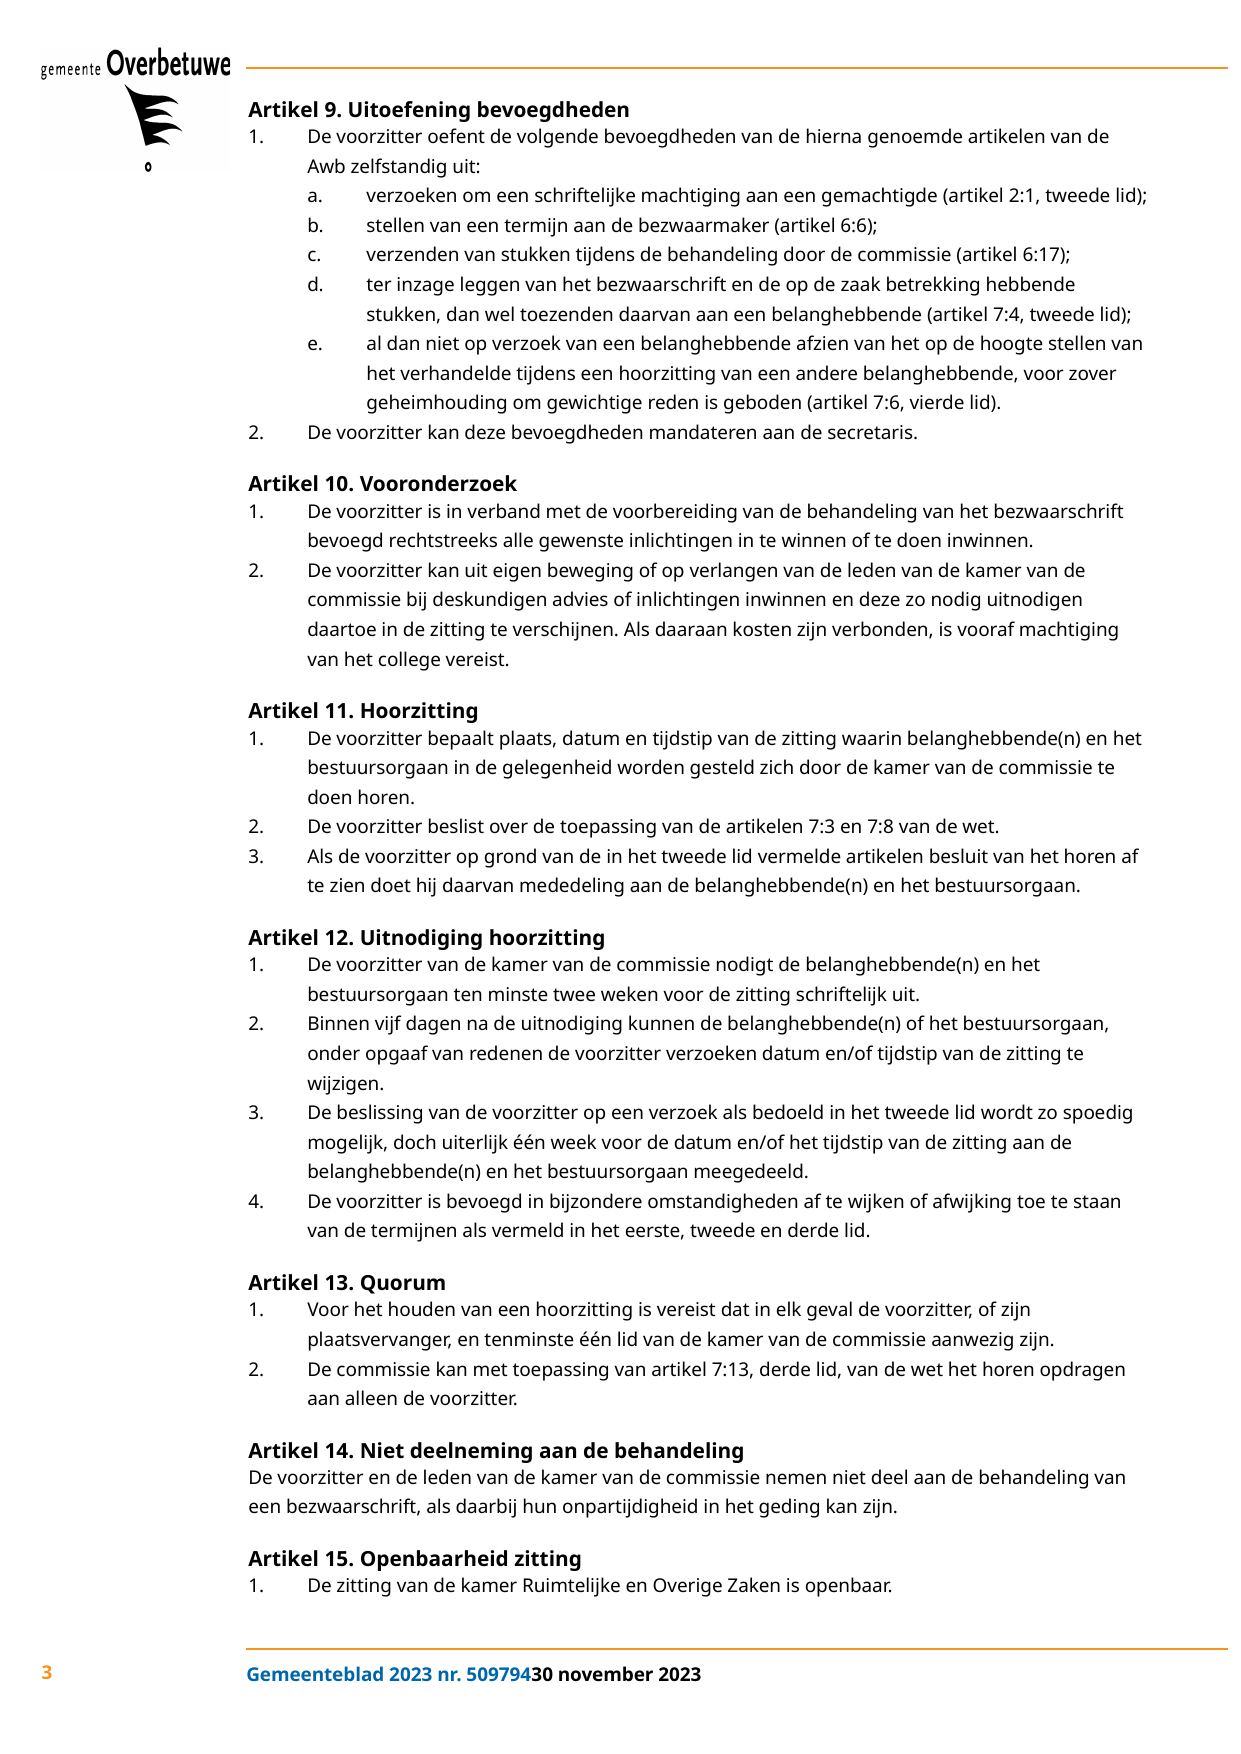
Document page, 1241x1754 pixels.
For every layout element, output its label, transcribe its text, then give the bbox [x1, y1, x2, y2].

text Artikel 13. Quorum [248, 1268, 1152, 1297]
list verzoeken om een schriftelijke machtiging aan een gemachtigde (artikel 2:1, tweede lid); [307, 182, 1152, 208]
picture [41, 47, 231, 172]
list De voorzitter is in verband met de voorbereiding van de behandeling van het bezwaarschrift bevoegd rechtstreeks alle gewenste inlichtingen in te winnen of te doen inwinnen. [248, 498, 1152, 553]
list De voorzitter van de kamer van de commissie nodigt de belanghebbende(n) en het bestuursorgaan ten minste twee weken voor de zitting schriftelijk uit. [248, 951, 1152, 1007]
list De voorzitter is bevoegd in bijzondere omstandigheden af te wijken of afwijking toe te staan van de termijnen als vermeld in het eerste, tweede en derde lid. [248, 1188, 1152, 1243]
text De voorzitter en de leden van de kamer van de commissie nemen niet deel aan de behandeling van een bezwaarschrift, als daarbij hun onpartijdigheid in het geding kan zijn. [248, 1464, 1152, 1519]
list De commissie kan met toepassing van artikel 7:13, derde lid, van de wet het horen opdragen aan alleen de voorzitter. [248, 1356, 1152, 1411]
list De voorzitter beslist over de toepassing van de artikelen 7:3 en 7:8 van de wet. [248, 813, 1152, 839]
list Voor het houden van een hoorzitting is vereist dat in elk geval de voorzitter, of zijn plaatsvervanger, en tenminste één lid van de kamer van de commissie aanwezig zijn. [248, 1297, 1152, 1352]
list Als de voorzitter op grond van de in het tweede lid vermelde artikelen besluit van het horen af te zien doet hij daarvan mededeling aan de belanghebbende(n) en het bestuursorgaan. [248, 843, 1152, 898]
list al dan niet op verzoek van een belanghebbende afzien van het op de hoogte stellen van het verhandelde tijdens een hoorzitting van een andere belanghebbende, voor zover geheimhouding om gewichtige reden is geboden (artikel 7:6, vierde lid). [307, 330, 1152, 415]
list verzenden van stukken tijdens de behandeling door de commissie (artikel 6:17); [307, 242, 1152, 267]
text Artikel 15. Openbaarheid zitting [248, 1544, 1152, 1573]
list De voorzitter kan deze bevoegdheden mandateren aan de secretaris. [248, 419, 1152, 445]
list De voorzitter kan uit eigen beweging of op verlangen van de leden van de kamer van de commissie bij deskundigen advies of inlichtingen inwinnen en deze zo nodig uitnodigen daartoe in de zitting te verschijnen. Als daaraan kosten zijn verbonden, is vooraf machtiging van het college vereist. [248, 557, 1152, 672]
text Artikel 12. Uitnodiging hoorzitting [248, 923, 1152, 951]
text Artikel 9. Uitoefening bevoegdheden [248, 95, 1152, 123]
list stellen van een termijn aan de bezwaarmaker (artikel 6:6); [307, 212, 1152, 238]
text Artikel 14. Niet deelneming aan de behandeling [248, 1436, 1152, 1464]
list De beslissing van de voorzitter op een verzoek als bedoeld in het tweede lid wordt zo spoedig mogelijk, doch uiterlijk één week voor de datum en/of het tijdstip van de zitting aan de belanghebbende(n) en het bestuursorgaan meegedeeld. [248, 1099, 1152, 1184]
text Artikel 10. Vooronderzoek [248, 469, 1152, 498]
list ter inzage leggen van het bezwaarschrift en de op de zaak betrekking hebbende stukken, dan wel toezenden daarvan aan een belanghebbende (artikel 7:4, tweede lid); [307, 271, 1152, 326]
list De voorzitter oefent de volgende bevoegdheden van de hierna genoemde artikelen van de Awb zelfstandig uit: [248, 123, 1152, 178]
list Binnen vijf dagen na de uitnodiging kunnen de belanghebbende(n) of het bestuursorgaan, onder opgaaf van redenen de voorzitter verzoeken datum en/of tijdstip van de zitting te wijzigen. [248, 1011, 1152, 1096]
list De zitting van de kamer Ruimtelijke en Overige Zaken is openbaar. [248, 1573, 1152, 1598]
text Artikel 11. Hoorzitting [248, 696, 1152, 725]
list De voorzitter bepaalt plaats, datum en tijdstip van de zitting waarin belanghebbende(n) en het bestuursorgaan in de gelegenheid worden gesteld zich door de kamer van de commissie te doen horen. [248, 725, 1152, 809]
